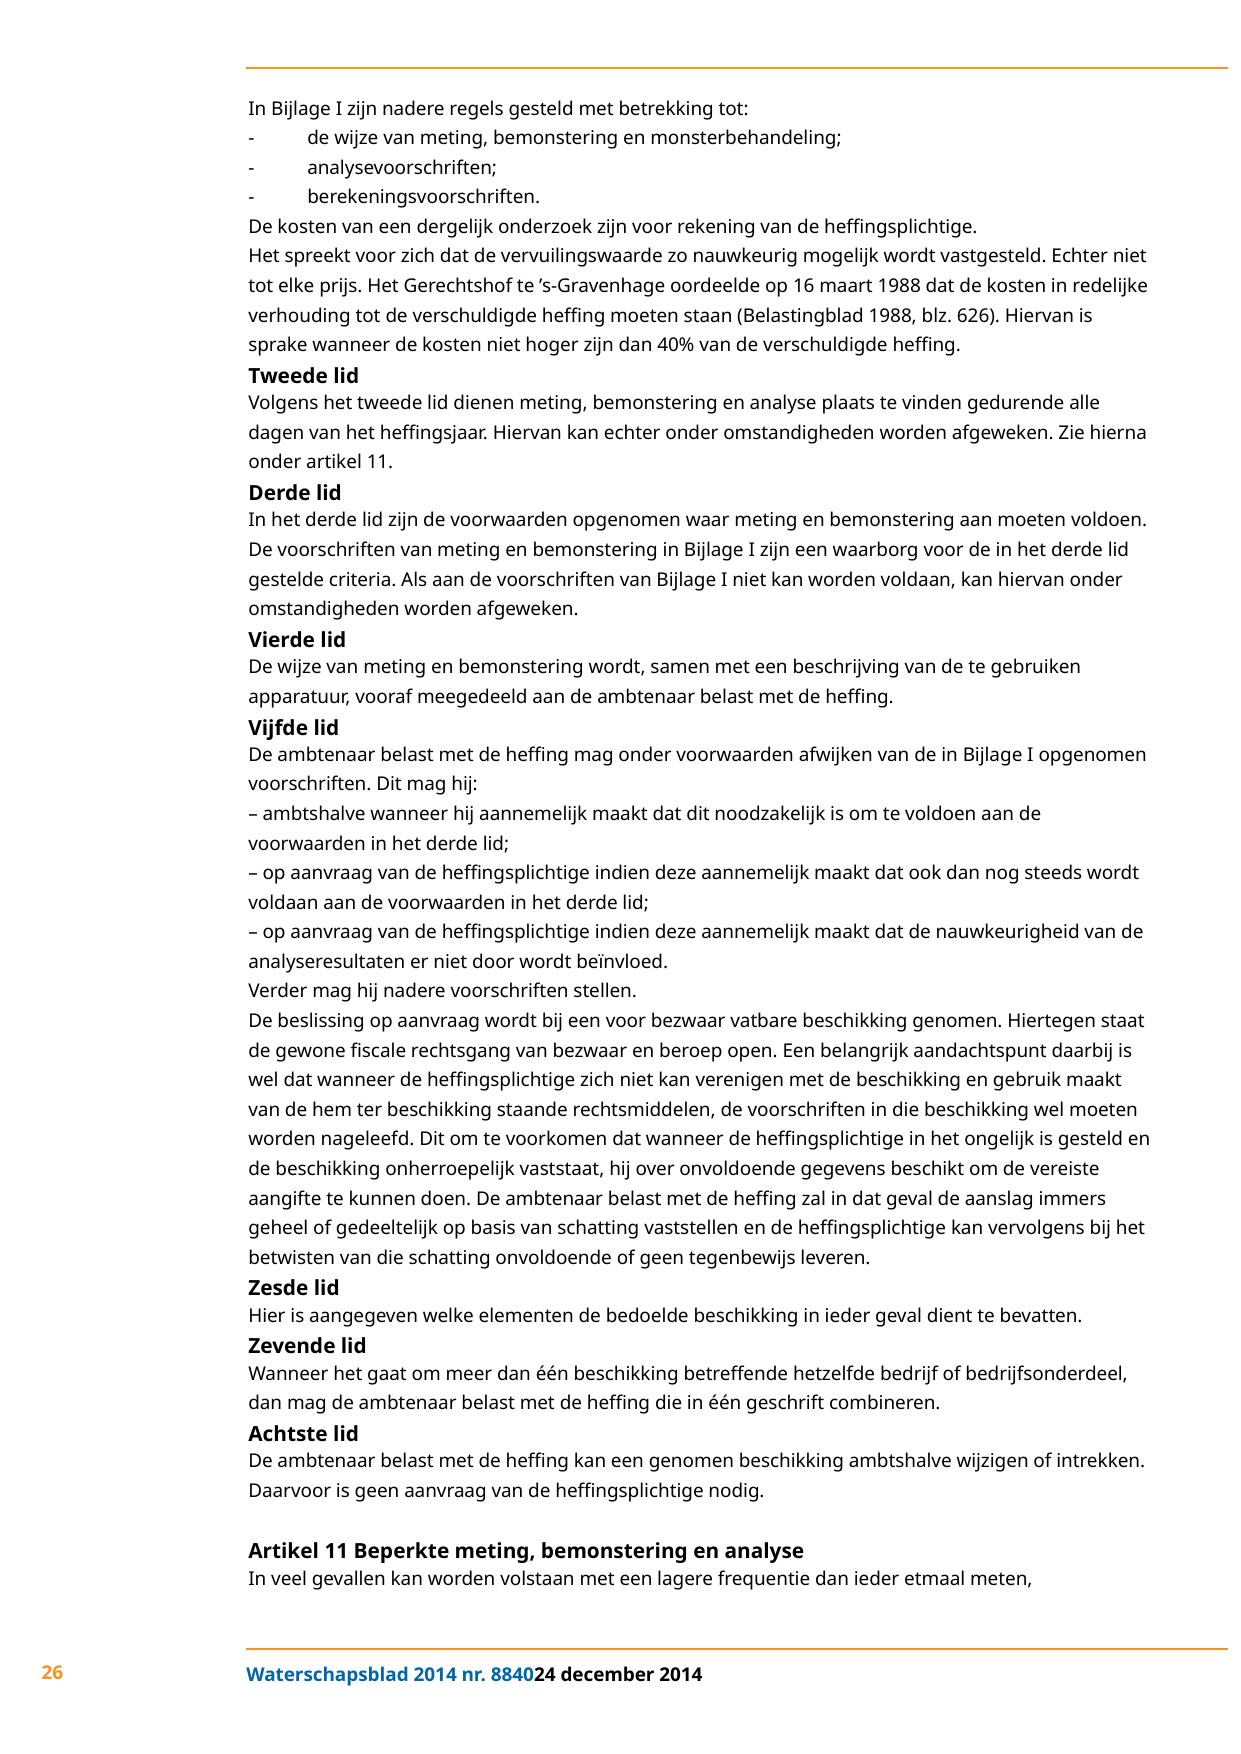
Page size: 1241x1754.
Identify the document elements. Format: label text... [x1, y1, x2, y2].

text – op aanvraag van de heffingsplichtige indien deze aannemelijk maakt dat ook dan nog steeds wordt voldaan aan de voorwaarden in het derde lid; [248, 859, 1152, 915]
text Zesde lid [248, 1273, 1152, 1302]
text De ambtenaar belast met de heffing kan een genomen beschikking ambtshalve wijzigen of intrekken. Daarvoor is geen aanvraag van de heffingsplichtige nodig. [248, 1448, 1152, 1503]
text – ambtshalve wanneer hij aannemelijk maakt dat dit noodzakelijk is om te voldoen aan de voorwaarden in het derde lid; [248, 800, 1152, 856]
list de wijze van meting, bemonstering en monsterbehandeling; [248, 124, 1152, 150]
text Vijfde lid [248, 713, 1152, 741]
picture [41, 47, 231, 172]
text Vierde lid [248, 625, 1152, 653]
text Artikel 11 Beperkte meting, bemonstering en analyse [248, 1536, 1152, 1565]
text De beslissing op aanvraag wordt bij een voor bezwaar vatbare beschikking genomen. Hiertegen staat de gewone fiscale rechtsgang van bezwaar en beroep open. Een belangrijk aandachtspunt daarbij is wel dat wanneer de heffingsplichtige zich niet kan verenigen met de beschikking en gebruik maakt van de hem ter beschikking staande rechtsmiddelen, de voorschriften in die beschikking wel moeten worden nageleefd. Dit om te voorkomen dat wanneer de heffingsplichtige in het ongelijk is gesteld en de beschikking onherroepelijk vaststaat, hij over onvoldoende gegevens beschikt om de vereiste aangifte te kunnen doen. De ambtenaar belast met de heffing zal in dat geval de aanslag immers geheel of gedeeltelijk op basis van schatting vaststellen en de heffingsplichtige kan vervolgens bij het betwisten van die schatting onvoldoende of geen tegenbewijs leveren. [248, 1007, 1152, 1270]
text Hier is aangegeven welke elementen de bedoelde beschikking in ieder geval dient te bevatten. [248, 1302, 1152, 1328]
text In Bijlage I zijn nadere regels gesteld met betrekking tot: [248, 95, 1152, 121]
text De wijze van meting en bemonstering wordt, samen met een beschrijving van de te gebruiken apparatuur, vooraf meegedeeld aan de ambtenaar belast met de heffing. [248, 653, 1152, 709]
text Zevende lid [248, 1332, 1152, 1360]
text De ambtenaar belast met de heffing mag onder voorwaarden afwijken van de in Bijlage I opgenomen voorschriften. Dit mag hij: [248, 741, 1152, 796]
text De kosten van een dergelijk onderzoek zijn voor rekening van de heffingsplichtige. [248, 213, 1152, 239]
text Volgens het tweede lid dienen meting, bemonstering en analyse plaats te vinden gedurende alle dagen van het heffingsjaar. Hiervan kan echter onder omstandigheden worden afgeweken. Zie hierna onder artikel 11. [248, 389, 1152, 474]
list berekeningsvoorschriften. [248, 183, 1152, 209]
list analysevoorschriften; [248, 154, 1152, 180]
text Wanneer het gaat om meer dan één beschikking betreffende hetzelfde bedrijf of bedrijfsonderdeel, dan mag de ambtenaar belast met de heffing die in één geschrift combineren. [248, 1360, 1152, 1415]
text In veel gevallen kan worden volstaan met een lagere frequentie dan ieder etmaal meten, [248, 1565, 1152, 1591]
text Tweede lid [248, 361, 1152, 389]
text Verder mag hij nadere voorschriften stellen. [248, 978, 1152, 1003]
text – op aanvraag van de heffingsplichtige indien deze aannemelijk maakt dat de nauwkeurigheid van de analyseresultaten er niet door wordt beïnvloed. [248, 918, 1152, 974]
text Derde lid [248, 478, 1152, 507]
text Het spreekt voor zich dat de vervuilingswaarde zo nauwkeurig mogelijk wordt vastgesteld. Echter niet tot elke prijs. Het Gerechtshof te ’s-Gravenhage oordeelde op 16 maart 1988 dat de kosten in redelijke verhouding tot de verschuldigde heffing moeten staan (Belastingblad 1988, blz. 626). Hiervan is sprake wanneer de kosten niet hoger zijn dan 40% van de verschuldigde heffing. [248, 243, 1152, 357]
text Achtste lid [248, 1419, 1152, 1448]
text In het derde lid zijn de voorwaarden opgenomen waar meting en bemonstering aan moeten voldoen. De voorschriften van meting en bemonstering in Bijlage I zijn een waarborg voor de in het derde lid gestelde criteria. Als aan de voorschriften van Bijlage I niet kan worden voldaan, kan hiervan onder omstandigheden worden afgeweken. [248, 507, 1152, 621]
